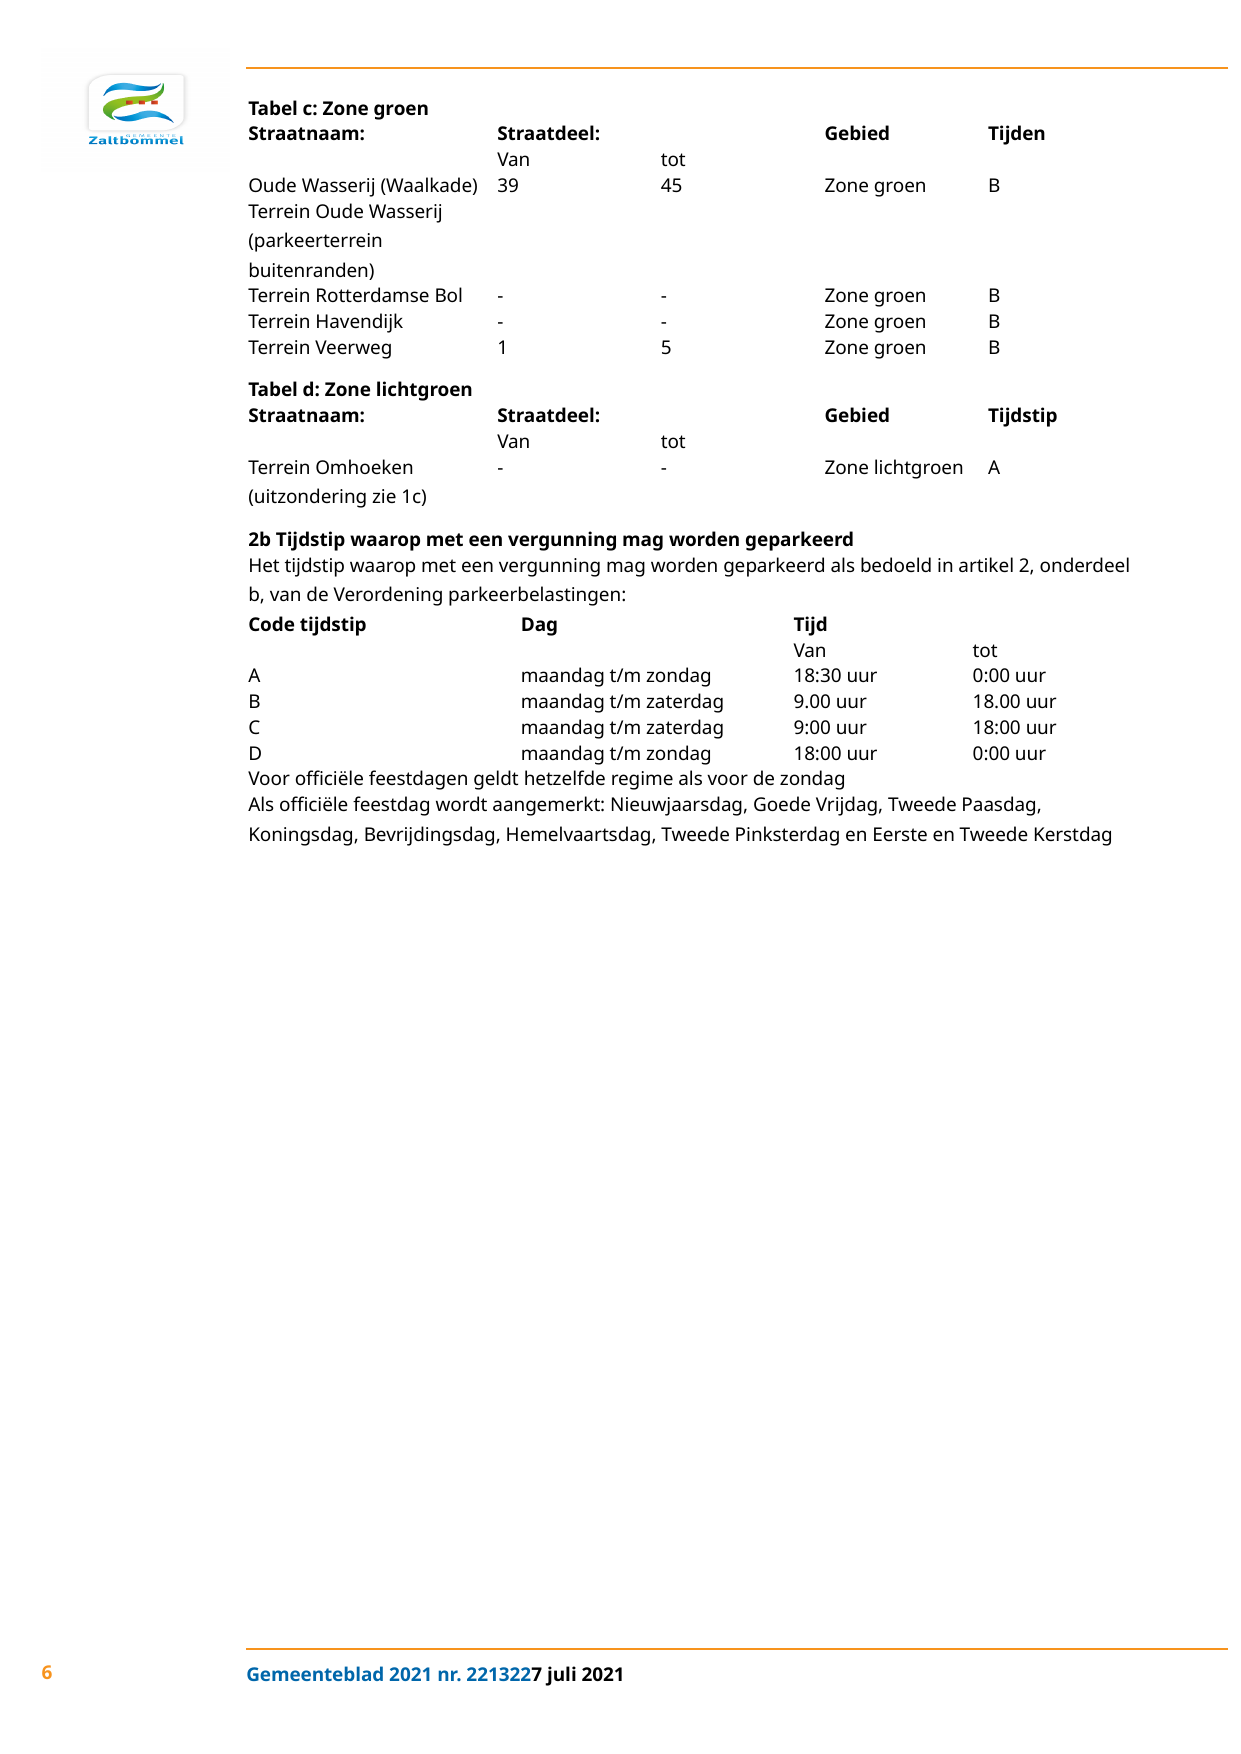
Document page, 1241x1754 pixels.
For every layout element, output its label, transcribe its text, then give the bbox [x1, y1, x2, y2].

table_cell 9:00 uur [793, 714, 972, 740]
table_cell 0:00 uur [973, 740, 1152, 765]
table_cell 45 [661, 172, 824, 198]
table_cell tot [973, 637, 1152, 662]
table_cell maandag t/m zaterdag [521, 714, 793, 740]
table_cell [988, 198, 1152, 283]
table_cell - [661, 283, 824, 308]
table_cell [824, 198, 988, 283]
table_header Gebied [824, 403, 988, 428]
table_header [661, 121, 824, 146]
table_cell Van [497, 146, 661, 172]
table_cell [824, 146, 988, 172]
table_cell [248, 428, 497, 454]
table_cell maandag t/m zondag [521, 740, 793, 765]
table_cell Terrein Oude Wasserij (parkeerterrein buitenranden) [248, 198, 497, 283]
table_cell Zone groen [824, 334, 988, 360]
table_header [973, 611, 1152, 637]
table_cell 9.00 uur [793, 688, 972, 714]
table_cell [248, 146, 497, 172]
picture [41, 47, 231, 172]
table_cell Zone groen [824, 172, 988, 198]
table_cell B [248, 688, 521, 714]
table_cell B [988, 334, 1152, 360]
table_cell tot [661, 428, 824, 454]
table_cell 18:00 uur [973, 714, 1152, 740]
table_cell - [661, 454, 824, 509]
table_cell [988, 428, 1152, 454]
table_cell 18:00 uur [793, 740, 972, 765]
table_cell Zone lichtgroen [824, 454, 988, 509]
table_cell - [497, 454, 661, 509]
table_header Straatdeel: [497, 403, 661, 428]
table_header Code tijdstip [248, 611, 521, 637]
text Het tijdstip waarop met een vergunning mag worden geparkeerd als bedoeld in artikel 2, onderdeel b, van de Verordening parkeerbelastingen: [248, 552, 1152, 607]
table_header Straatnaam: [248, 121, 497, 146]
table_cell Als officiële feestdag wordt aangemerkt: Nieuwjaarsdag, Goede Vrijdag, Tweede Paasdag, Koningsdag, Bevrijdingsdag, Hemelvaartsdag, Tweede Pinksterdag en Eerste en Tweede Kerstdag [248, 791, 1152, 846]
table_cell B [988, 283, 1152, 308]
table_cell Voor officiële feestdagen geldt hetzelfde regime als voor de zondag [248, 765, 1152, 791]
table_cell 18:30 uur [793, 663, 972, 688]
table_cell [521, 637, 793, 662]
table_cell - [497, 309, 661, 334]
table_cell maandag t/m zaterdag [521, 688, 793, 714]
table_header [661, 403, 824, 428]
table_cell Oude Wasserij (Waalkade) [248, 172, 497, 198]
table_cell 18.00 uur [973, 688, 1152, 714]
table_cell - [497, 283, 661, 308]
text Tabel c: Zone groen [248, 95, 1152, 121]
table_header Straatnaam: [248, 403, 497, 428]
table_header Straatdeel: [497, 121, 661, 146]
table_cell 5 [661, 334, 824, 360]
table_cell Zone groen [824, 309, 988, 334]
table_cell B [988, 309, 1152, 334]
table_cell Zone groen [824, 283, 988, 308]
table_cell 39 [497, 172, 661, 198]
table_header Tijd [793, 611, 972, 637]
text 2b Tijdstip waarop met een vergunning mag worden geparkeerd [248, 526, 1152, 552]
table_cell Terrein Havendijk [248, 309, 497, 334]
table_cell Van [793, 637, 972, 662]
table_cell [248, 637, 521, 662]
table_cell maandag t/m zondag [521, 663, 793, 688]
table_cell Terrein Omhoeken (uitzondering zie 1c) [248, 454, 497, 509]
table_header Gebied [824, 121, 988, 146]
table_cell 0:00 uur [973, 663, 1152, 688]
table_cell Van [497, 428, 661, 454]
table_cell C [248, 714, 521, 740]
table_cell - [661, 309, 824, 334]
table_header Tijden [988, 121, 1152, 146]
table_cell [824, 428, 988, 454]
table_cell A [248, 663, 521, 688]
table_cell B [988, 172, 1152, 198]
table_cell D [248, 740, 521, 765]
table_cell [497, 198, 661, 283]
table_cell [988, 146, 1152, 172]
table_cell tot [661, 146, 824, 172]
table_header Tijdstip [988, 403, 1152, 428]
table_cell Terrein Rotterdamse Bol [248, 283, 497, 308]
text Tabel d: Zone lichtgroen [248, 377, 1152, 402]
table_cell 1 [497, 334, 661, 360]
table_cell A [988, 454, 1152, 509]
table_header Dag [521, 611, 793, 637]
table_cell [661, 198, 824, 283]
table_cell Terrein Veerweg [248, 334, 497, 360]
